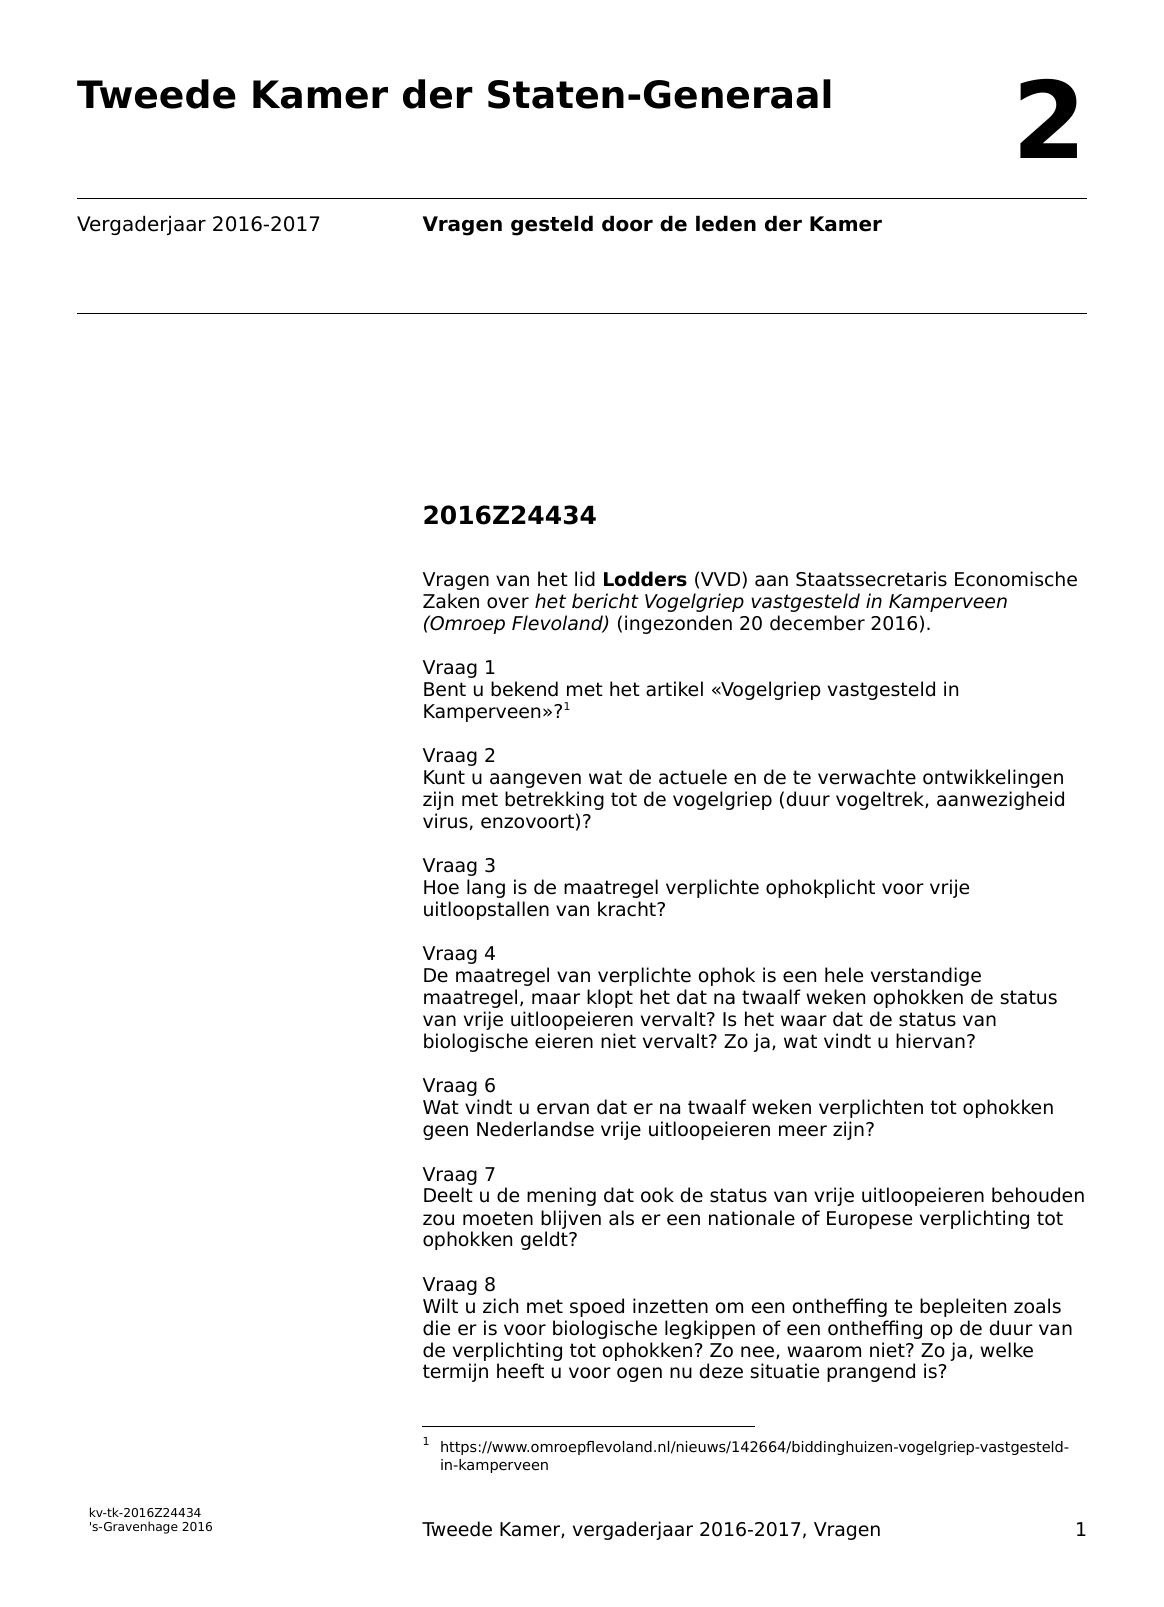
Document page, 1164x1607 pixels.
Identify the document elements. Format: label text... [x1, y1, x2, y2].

text Wilt u zich met spoed inzetten om een ontheffing te bepleiten zoals die er is voor biologische legkippen of een ontheffing op de duur van de verplichting tot ophokken? Zo nee, waarom niet? Zo ja, welke termijn heeft u voor ogen nu deze situatie prangend is? [422, 1296, 1087, 1383]
text Vraag 8 [422, 1273, 1087, 1296]
text Wat vindt u ervan dat er na twaalf weken verplichten tot ophokken geen Nederlandse vrije uitloopeieren meer zijn? [422, 1097, 1087, 1141]
text Vraag 1 [422, 657, 1087, 679]
table_cell Vergaderjaar 2016-2017 [77, 199, 422, 313]
text 's-Gravenhage 2016 [88, 1520, 323, 1534]
table_header 2 [886, 59, 1087, 198]
text Vraag 4 [422, 943, 1087, 965]
text https://www.omroepflevoland.nl/nieuws/142664/biddinghuizen-vogelgriep-vastgesteld-in-kamperveen [422, 1435, 1087, 1474]
text Hoe lang is de maatregel verplichte ophokplicht voor vrije uitloopstallen van kracht? [422, 877, 1087, 921]
text Bent u bekend met het artikel «Vogelgriep vastgesteld in Kamperveen»? [422, 679, 1087, 723]
text kv-tk-2016Z24434 [88, 1506, 323, 1520]
table_header Tweede Kamer der Staten-Generaal [77, 59, 886, 198]
text Vraag 3 [422, 855, 1087, 877]
text Deelt u de mening dat ook de status van vrije uitloopeieren behouden zou moeten blijven als er een nationale of Europese verplichting tot ophokken geldt? [422, 1185, 1087, 1251]
text Vraag 7 [422, 1163, 1087, 1185]
text 2016Z24434 [422, 501, 1087, 531]
text Vraag 6 [422, 1075, 1087, 1097]
text De maatregel van verplichte ophok is een hele verstandige maatregel, maar klopt het dat na twaalf weken ophokken de status van vrije uitloopeieren vervalt? Is het waar dat de status van biologische eieren niet vervalt? Zo ja, wat vindt u hiervan? [422, 965, 1087, 1053]
table_cell Vragen gesteld door de leden der Kamer [422, 199, 1087, 313]
text Kunt u aangeven wat de actuele en de te verwachte ontwikkelingen zijn met betrekking tot de vogelgriep (duur vogeltrek, aanwezigheid virus, enzovoort)? [422, 767, 1087, 833]
text Vragen van het lid Lodders (VVD) aan Staatssecretaris Economische Zaken over het bericht Vogelgriep vastgesteld in Kamperveen (Omroep Flevoland) (ingezonden 20 december 2016). [422, 569, 1087, 635]
text Vraag 2 [422, 745, 1087, 767]
